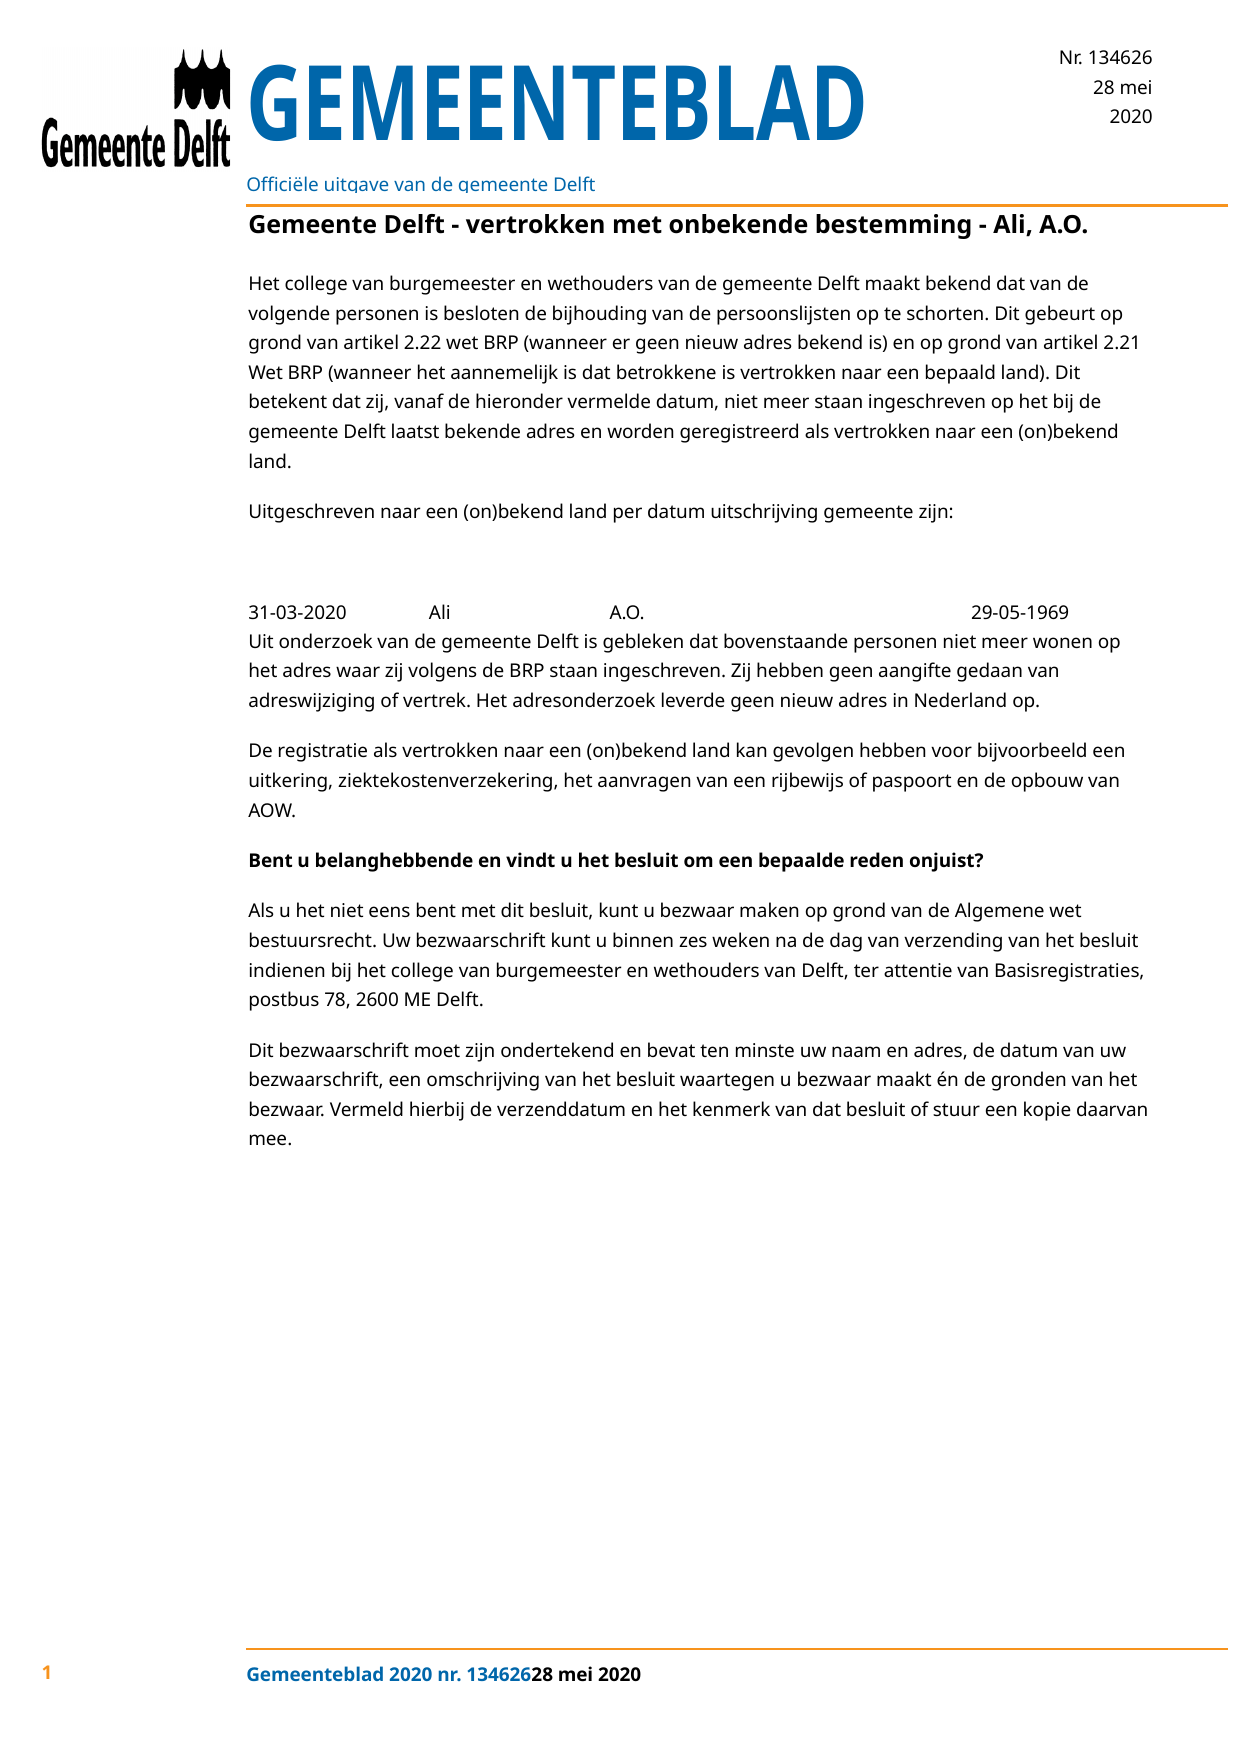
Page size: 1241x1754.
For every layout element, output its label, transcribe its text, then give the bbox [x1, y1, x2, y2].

picture [41, 47, 231, 172]
table_header 31-03-2020 [248, 599, 429, 625]
table_header [790, 599, 971, 625]
text De registratie als vertrokken naar een (on)bekend land kan gevolgen hebben voor bijvoorbeeld een uitkering, ziektekostenverzekering, het aanvragen van een rijbewijs of paspoort en de opbouw van AOW. [248, 738, 1152, 823]
text Het college van burgemeester en wethouders van de gemeente Delft maakt bekend dat van de volgende personen is besloten de bijhouding van de persoonslijsten op te schorten. Dit gebeurt op grond van artikel 2.22 wet BRP (wanneer er geen nieuw adres bekend is) en op grond van artikel 2.21 Wet BRP (wanneer het aannemelijk is dat betrokkene is vertrokken naar een bepaald land). Dit betekent dat zij, vanaf de hieronder vermelde datum, niet meer staan ingeschreven op het bij de gemeente Delft laatst bekende adres en worden geregistreerd als vertrokken naar een (on)bekend land. [248, 270, 1152, 473]
table_header A.O. [609, 599, 790, 625]
text Bent u belanghebbende en vindt u het besluit om een bepaalde reden onjuist? [248, 847, 1152, 873]
text Dit bezwaarschrift moet zijn ondertekend en bevat ten minste uw naam en adres, de datum van uw bezwaarschrift, een omschrijving van het besluit waartegen u bezwaar maakt én de gronden van het bezwaar. Vermeld hierbij de verzenddatum en het kenmerk van dat besluit of stuur een kopie daarvan mee. [248, 1037, 1152, 1151]
text Uitgeschreven naar een (on)bekend land per datum uitschrijving gemeente zijn: [248, 498, 1152, 524]
table_header 29-05-1969 [971, 599, 1152, 625]
text Als u het niet eens bent met dit besluit, kunt u bezwaar maken op grond van de Algemene wet bestuursrecht. Uw bezwaarschrift kunt u binnen zes weken na de dag van verzending van het besluit indienen bij het college van burgemeester en wethouders van Delft, ter attentie van Basisregistraties, postbus 78, 2600 ME Delft. [248, 898, 1152, 1012]
text Gemeente Delft - vertrokken met onbekende bestemming - Ali, A.O. [248, 207, 1152, 241]
table_header Ali [429, 599, 609, 625]
text Uit onderzoek van de gemeente Delft is gebleken dat bovenstaande personen niet meer wonen op het adres waar zij volgens de BRP staan ingeschreven. Zij hebben geen aangifte gedaan van adreswijziging of vertrek. Het adresonderzoek leverde geen nieuw adres in Nederland op. [248, 628, 1152, 713]
